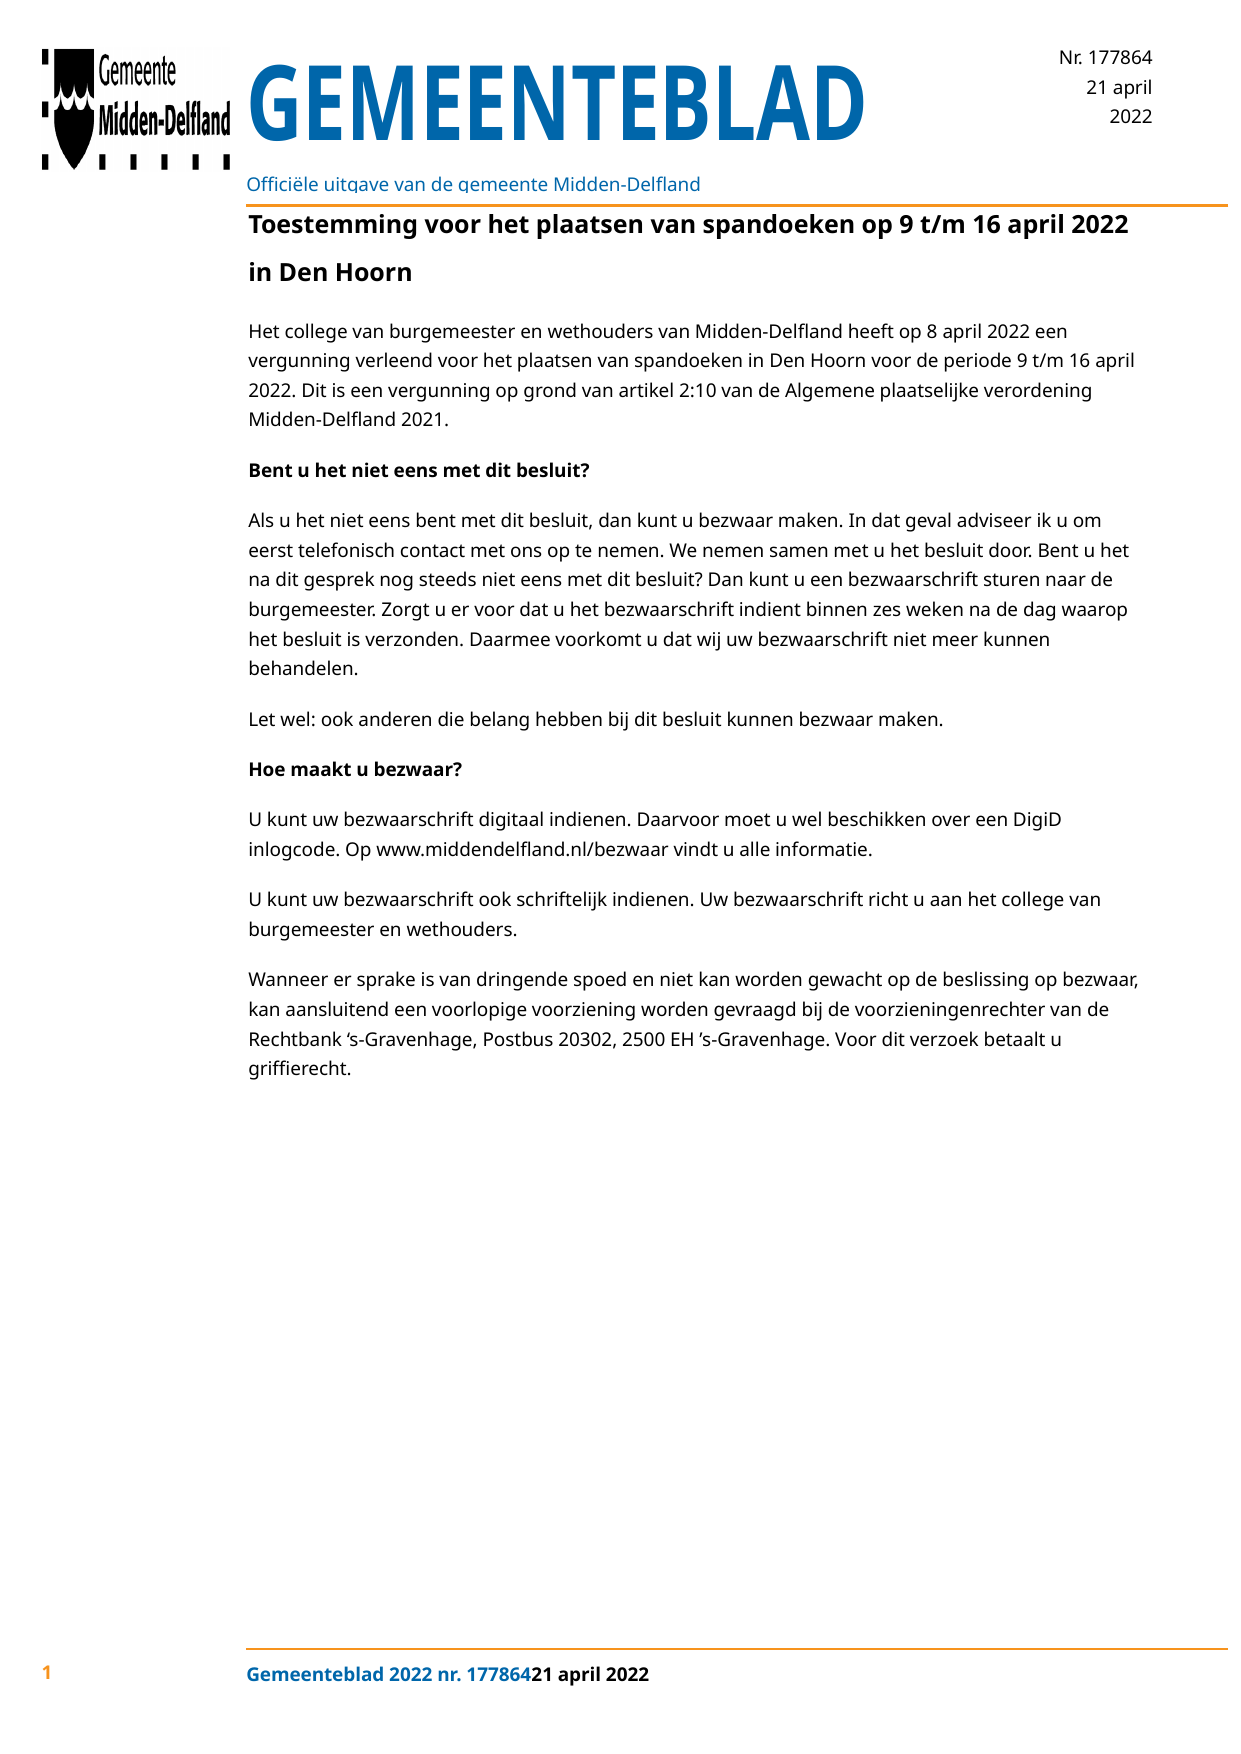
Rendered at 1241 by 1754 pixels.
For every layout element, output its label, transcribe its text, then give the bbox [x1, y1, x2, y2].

text Bent u het niet eens met dit besluit? [248, 457, 1152, 483]
text U kunt uw bezwaarschrift digitaal indienen. Daarvoor moet u wel beschikken over een DigiD inlogcode. Op www.middendelfland.nl/bezwaar vindt u alle informatie. [248, 807, 1152, 862]
text Het college van burgemeester en wethouders van Midden-Delfland heeft op 8 april 2022 een vergunning verleend voor het plaatsen van spandoeken in Den Hoorn voor de periode 9 t/m 16 april 2022. Dit is een vergunning op grond van artikel 2:10 van de Algemene plaatselijke verordening Midden-Delfland 2021. [248, 318, 1152, 432]
text Als u het niet eens bent met dit besluit, dan kunt u bezwaar maken. In dat geval adviseer ik u om eerst telefonisch contact met ons op te nemen. We nemen samen met u het besluit door. Bent u het na dit gesprek nog steeds niet eens met dit besluit? Dan kunt u een bezwaarschrift sturen naar de burgemeester. Zorgt u er voor dat u het bezwaarschrift indient binnen zes weken na de dag waarop het besluit is verzonden. Daarmee voorkomt u dat wij uw bezwaarschrift niet meer kunnen behandelen. [248, 507, 1152, 681]
text Wanneer er sprake is van dringende spoed en niet kan worden gewacht op de beslissing op bezwaar, kan aansluitend een voorlopige voorziening worden gevraagd bij de voorzieningenrechter van de Rechtbank ‘s-Gravenhage, Postbus 20302, 2500 EH ’s-Gravenhage. Voor dit verzoek betaalt u griffierecht. [248, 967, 1152, 1081]
picture [41, 47, 231, 172]
text Hoe maakt u bezwaar? [248, 756, 1152, 782]
text Let wel: ook anderen die belang hebben bij dit besluit kunnen bezwaar maken. [248, 706, 1152, 732]
text U kunt uw bezwaarschrift ook schriftelijk indienen. Uw bezwaarschrift richt u aan het college van burgemeester en wethouders. [248, 887, 1152, 942]
text Toestemming voor het plaatsen van spandoeken op 9 t/m 16 april 2022 in Den Hoorn [248, 207, 1152, 288]
